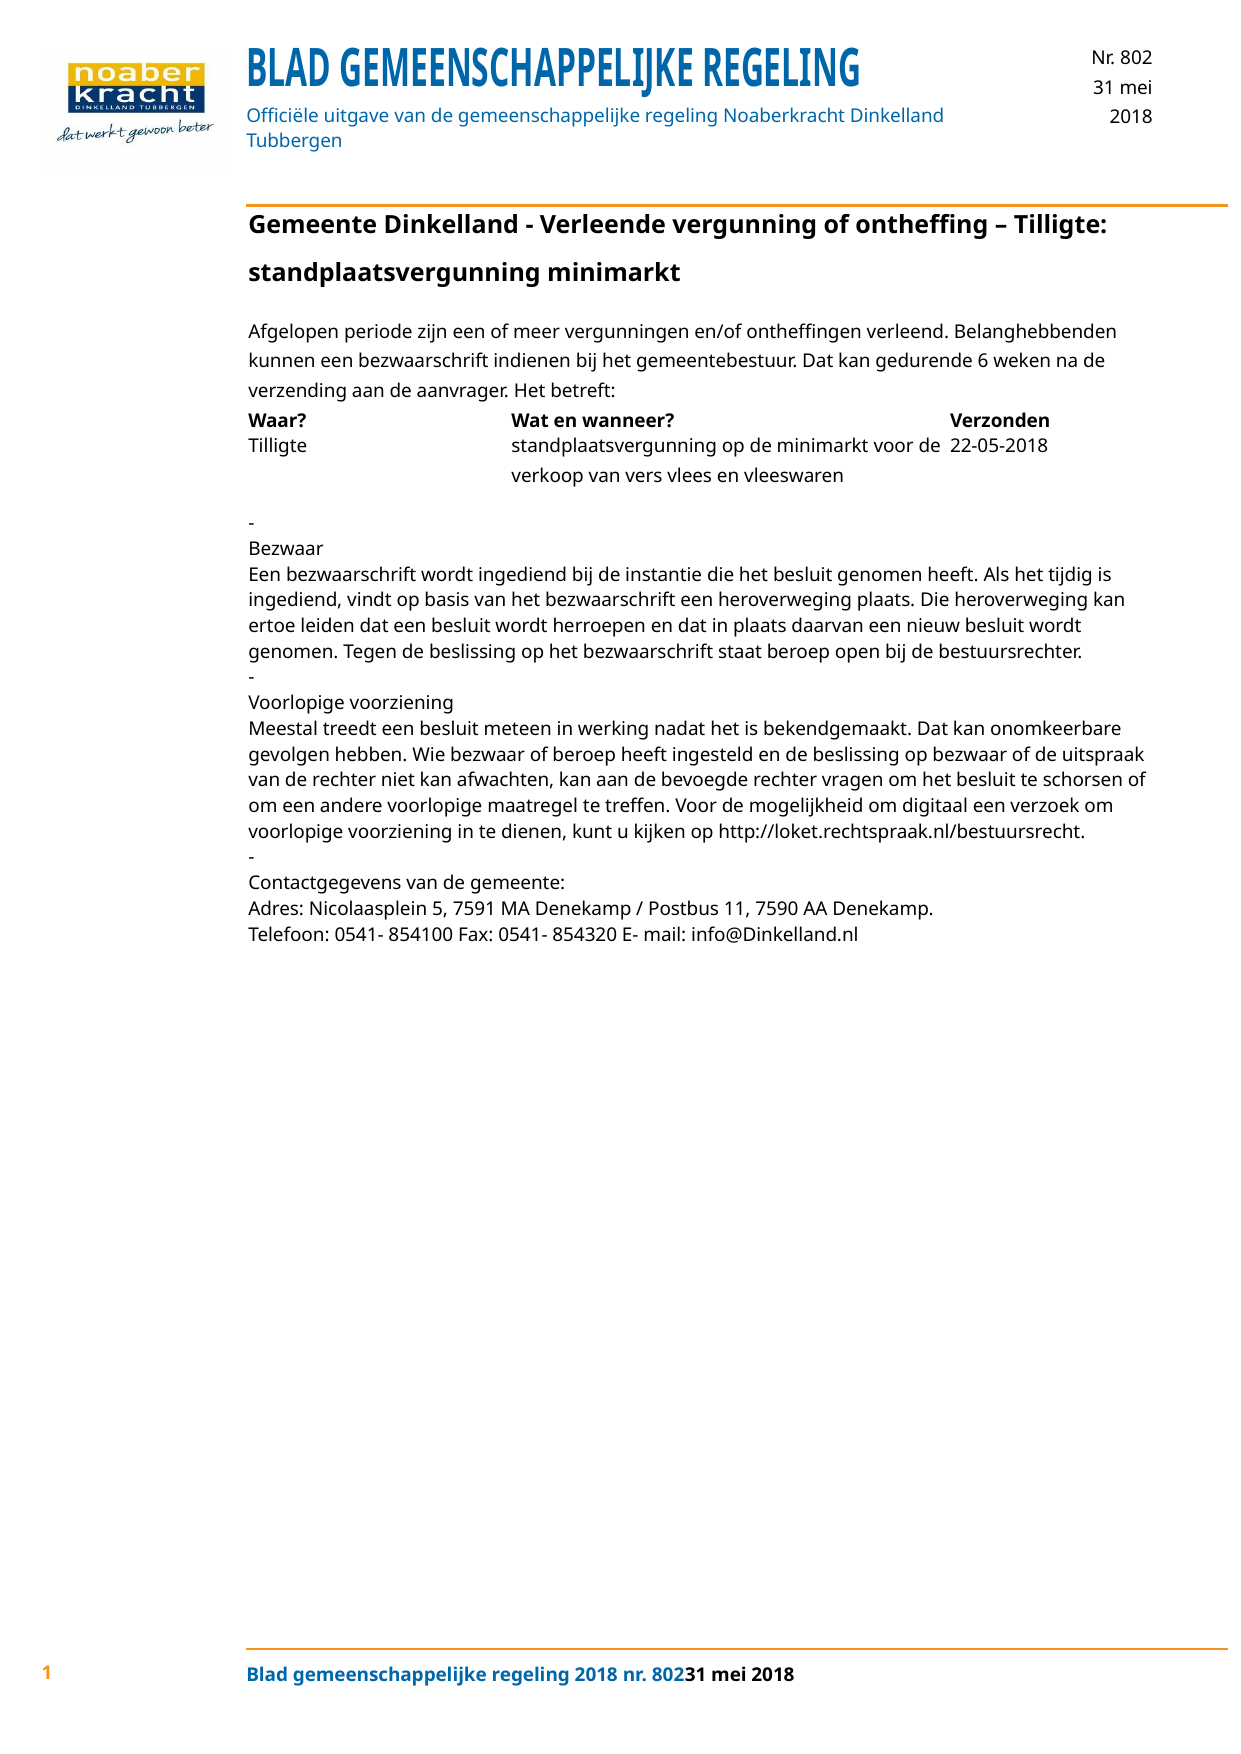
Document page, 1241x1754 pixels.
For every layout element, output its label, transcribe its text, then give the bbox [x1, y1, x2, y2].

picture [41, 47, 231, 172]
text Een bezwaarschrift wordt ingediend bij de instantie die het besluit genomen heeft. Als het tijdig is ingediend, vindt op basis van het bezwaarschrift een heroverweging plaats. Die heroverweging kan ertoe leiden dat een besluit wordt herroepen en dat in plaats daarvan een nieuw besluit wordt genomen. Tegen de beslissing op het bezwaarschrift staat beroep open bij de bestuursrechter. [248, 561, 1152, 664]
table_cell 22-05-2018 [950, 433, 1152, 488]
text Voorlopige voorziening [248, 689, 1152, 715]
text Gemeente Dinkelland - Verleende vergunning of ontheffing – Tilligte: standplaatsvergunning minimarkt [248, 207, 1152, 288]
table_header Waar? [248, 407, 511, 432]
text Contactgegevens van de gemeente: [248, 869, 1152, 895]
table_header Verzonden [950, 407, 1152, 432]
text - [248, 509, 1152, 535]
text - [248, 844, 1152, 869]
text Bezwaar [248, 535, 1152, 561]
table_cell Tilligte [248, 433, 511, 488]
text Telefoon: 0541- 854100 Fax: 0541- 854320 E- mail: info@Dinkelland.nl [248, 921, 1152, 947]
text Afgelopen periode zijn een of meer vergunningen en/of ontheffingen verleend. Belanghebbenden kunnen een bezwaarschrift indienen bij het gemeentebestuur. Dat kan gedurende 6 weken na de verzending aan de aanvrager. Het betreft: [248, 318, 1152, 403]
text Meestal treedt een besluit meteen in werking nadat het is bekendgemaakt. Dat kan onomkeerbare gevolgen hebben. Wie bezwaar of beroep heeft ingesteld en de beslissing op bezwaar of de uitspraak van de rechter niet kan afwachten, kan aan de bevoegde rechter vragen om het besluit te schorsen of om een andere voorlopige maatregel te treffen. Voor de mogelijkheid om digitaal een verzoek om voorlopige voorziening in te dienen, kunt u kijken op http://loket.rechtspraak.nl/bestuursrecht. [248, 715, 1152, 844]
table_cell standplaatsvergunning op de minimarkt voor de verkoop van vers vlees en vleeswaren [511, 433, 950, 488]
text Adres: Nicolaasplein 5, 7591 MA Denekamp / Postbus 11, 7590 AA Denekamp. [248, 895, 1152, 921]
text - [248, 664, 1152, 689]
table_header Wat en wanneer? [511, 407, 950, 432]
